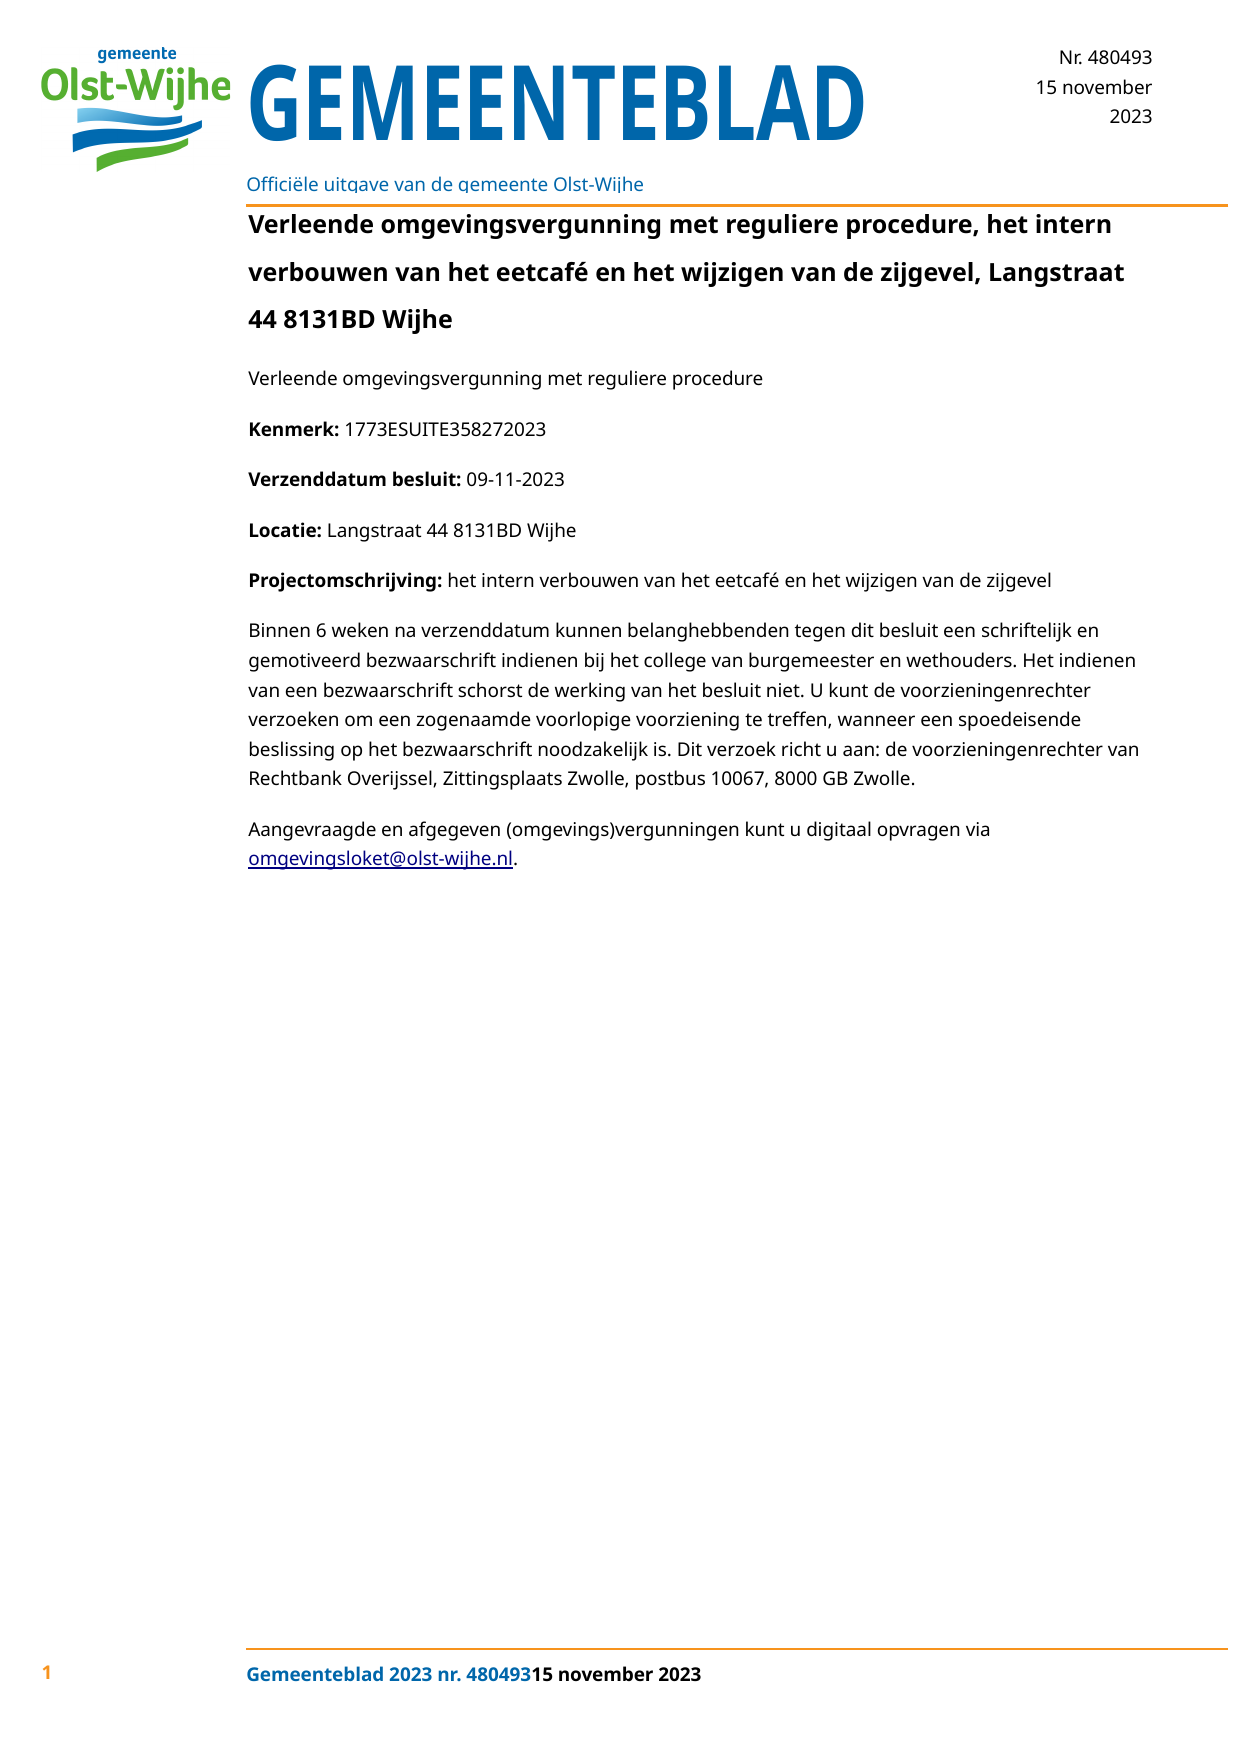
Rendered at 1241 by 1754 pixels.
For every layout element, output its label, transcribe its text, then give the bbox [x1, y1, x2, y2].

text Binnen 6 weken na verzenddatum kunnen belanghebbenden tegen dit besluit een schriftelijk en gemotiveerd bezwaarschrift indienen bij het college van burgemeester en wethouders. Het indienen van een bezwaarschrift schorst de werking van het besluit niet. U kunt de voorzieningenrechter verzoeken om een zogenaamde voorlopige voorziening te treffen, wanneer een spoedeisende beslissing op het bezwaarschrift noodzakelijk is. Dit verzoek richt u aan: de voorzieningenrechter van Rechtbank Overijssel, Zittingsplaats Zwolle, postbus 10067, 8000 GB Zwolle. [248, 618, 1152, 791]
text Verzenddatum besluit: 09-11-2023 [248, 466, 1152, 492]
text Locatie: Langstraat 44 8131BD Wijhe [248, 517, 1152, 542]
text Aangevraagde en afgegeven (omgevings)vergunningen kunt u digitaal opvragen via omgevingsloket@olst-wijhe.nl. [248, 816, 1152, 871]
text Kenmerk: 1773ESUITE358272023 [248, 416, 1152, 442]
text Verleende omgevingsvergunning met reguliere procedure, het intern verbouwen van het eetcafé en het wijzigen van de zijgevel, Langstraat 44 8131BD Wijhe [248, 207, 1152, 336]
picture [41, 47, 231, 172]
text Projectomschrijving: het intern verbouwen van het eetcafé en het wijzigen van de zijgevel [248, 567, 1152, 593]
text Verleende omgevingsvergunning met reguliere procedure [248, 366, 1152, 391]
